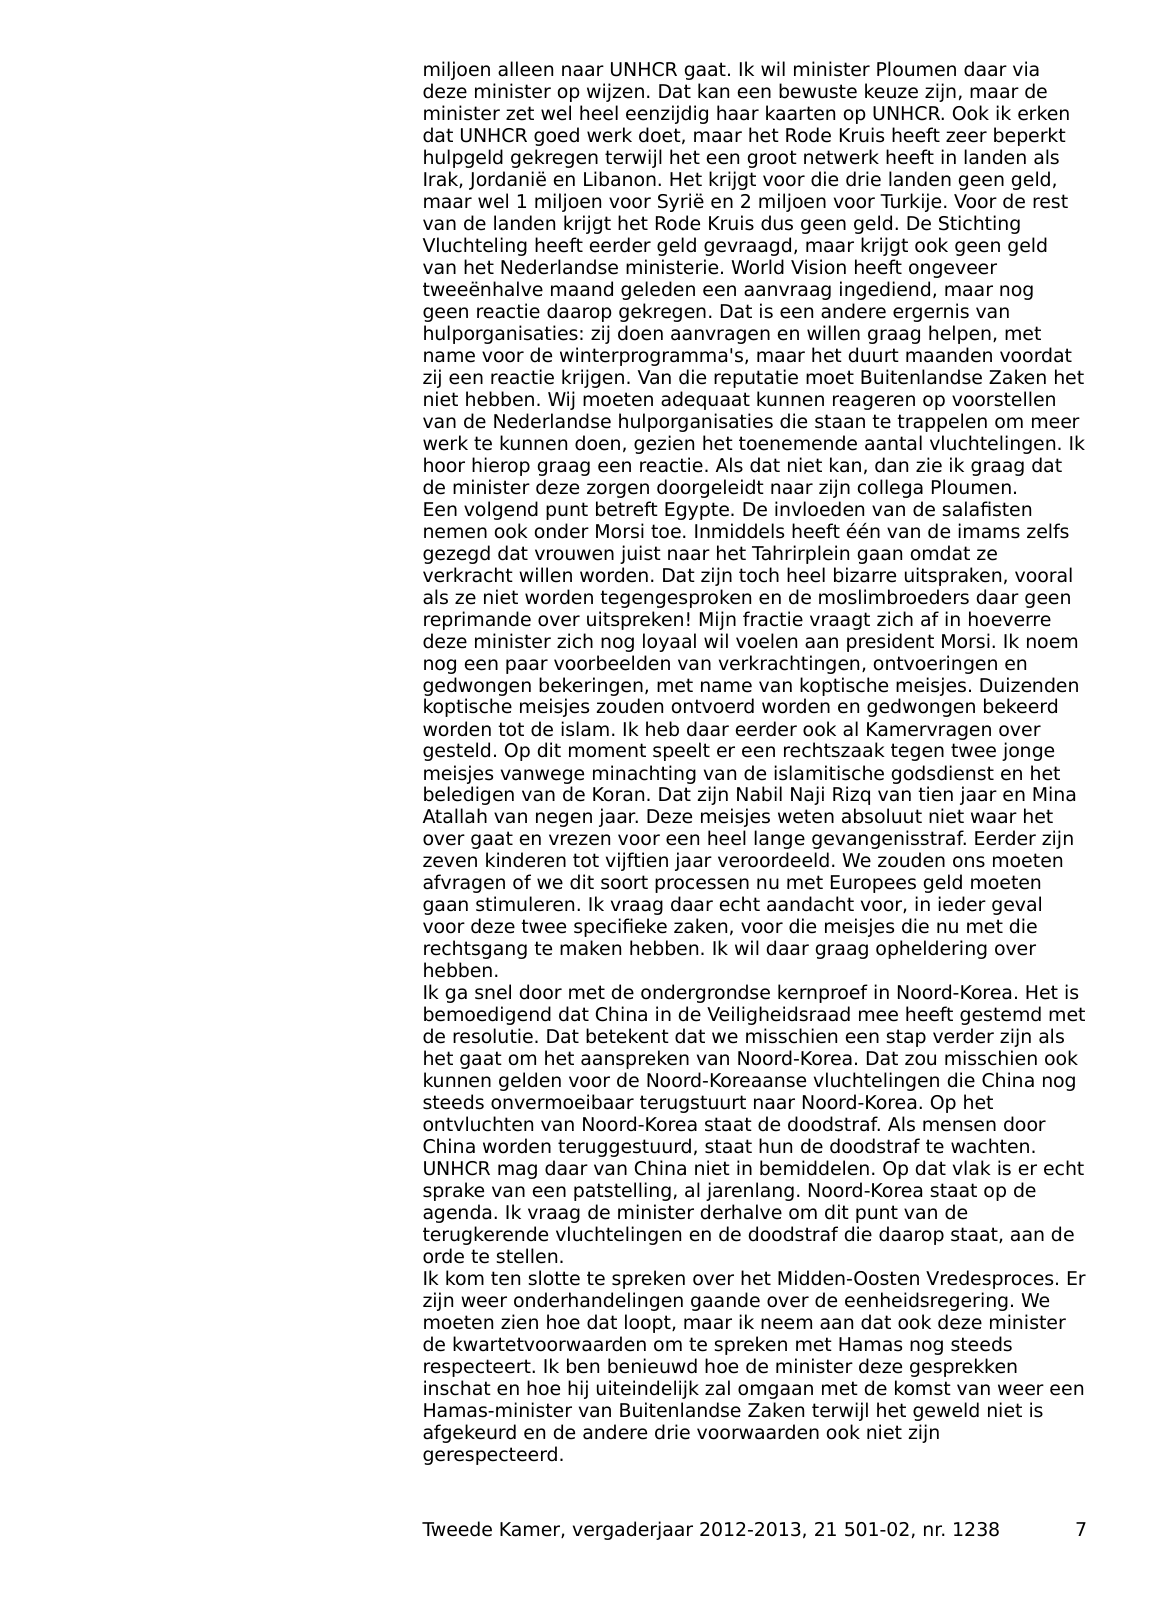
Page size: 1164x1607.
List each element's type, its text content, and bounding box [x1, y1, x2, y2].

text miljoen alleen naar UNHCR gaat. Ik wil minister Ploumen daar via deze minister op wijzen. Dat kan een bewuste keuze zijn, maar de minister zet wel heel eenzijdig haar kaarten op UNHCR. Ook ik erken dat UNHCR goed werk doet, maar het Rode Kruis heeft zeer beperkt hulpgeld gekregen terwijl het een groot netwerk heeft in landen als Irak, Jordanië en Libanon. Het krijgt voor die drie landen geen geld, maar wel 1 miljoen voor Syrië en 2 miljoen voor Turkije. Voor de rest van de landen krijgt het Rode Kruis dus geen geld. De Stichting Vluchteling heeft eerder geld gevraagd, maar krijgt ook geen geld van het Nederlandse ministerie. World Vision heeft ongeveer tweeënhalve maand geleden een aanvraag ingediend, maar nog geen reactie daarop gekregen. Dat is een andere ergernis van hulporganisaties: zij doen aanvragen en willen graag helpen, met name voor de winterprogramma's, maar het duurt maanden voordat zij een reactie krijgen. Van die reputatie moet Buitenlandse Zaken het niet hebben. Wij moeten adequaat kunnen reageren op voorstellen van de Nederlandse hulporganisaties die staan te trappelen om meer werk te kunnen doen, gezien het toenemende aantal vluchtelingen. Ik hoor hierop graag een reactie. Als dat niet kan, dan zie ik graag dat de minister deze zorgen doorgeleidt naar zijn collega Ploumen. [422, 59, 1087, 499]
text Ik ga snel door met de ondergrondse kernproef in Noord-Korea. Het is bemoedigend dat China in de Veiligheidsraad mee heeft gestemd met de resolutie. Dat betekent dat we misschien een stap verder zijn als het gaat om het aanspreken van Noord-Korea. Dat zou misschien ook kunnen gelden voor de Noord-Koreaanse vluchtelingen die China nog steeds onvermoeibaar terugstuurt naar Noord-Korea. Op het ontvluchten van Noord-Korea staat de doodstraf. Als mensen door China worden teruggestuurd, staat hun de doodstraf te wachten. UNHCR mag daar van China niet in bemiddelen. Op dat vlak is er echt sprake van een patstelling, al jarenlang. Noord-Korea staat op de agenda. Ik vraag de minister derhalve om dit punt van de terugkerende vluchtelingen en de doodstraf die daarop staat, aan de orde te stellen. [422, 982, 1087, 1268]
text Een volgend punt betreft Egypte. De invloeden van de salafisten nemen ook onder Morsi toe. Inmiddels heeft één van de imams zelfs gezegd dat vrouwen juist naar het Tahrirplein gaan omdat ze verkracht willen worden. Dat zijn toch heel bizarre uitspraken, vooral als ze niet worden tegengesproken en de moslimbroeders daar geen reprimande over uitspreken! Mijn fractie vraagt zich af in hoeverre deze minister zich nog loyaal wil voelen aan president Morsi. Ik noem nog een paar voorbeelden van verkrachtingen, ontvoeringen en gedwongen bekeringen, met name van koptische meisjes. Duizenden koptische meisjes zouden ontvoerd worden en gedwongen bekeerd worden tot de islam. Ik heb daar eerder ook al Kamervragen over gesteld. Op dit moment speelt er een rechtszaak tegen twee jonge meisjes vanwege minachting van de islamitische godsdienst en het beledigen van de Koran. Dat zijn Nabil Naji Rizq van tien jaar en Mina Atallah van negen jaar. Deze meisjes weten absoluut niet waar het over gaat en vrezen voor een heel lange gevangenisstraf. Eerder zijn zeven kinderen tot vijftien jaar veroordeeld. We zouden ons moeten afvragen of we dit soort processen nu met Europees geld moeten gaan stimuleren. Ik vraag daar echt aandacht voor, in ieder geval voor deze twee specifieke zaken, voor die meisjes die nu met die rechtsgang te maken hebben. Ik wil daar graag opheldering over hebben. [422, 499, 1087, 982]
text Ik kom ten slotte te spreken over het Midden-Oosten Vredesproces. Er zijn weer onderhandelingen gaande over de eenheidsregering. We moeten zien hoe dat loopt, maar ik neem aan dat ook deze minister de kwartetvoorwaarden om te spreken met Hamas nog steeds respecteert. Ik ben benieuwd hoe de minister deze gesprekken inschat en hoe hij uiteindelijk zal omgaan met de komst van weer een Hamas-minister van Buitenlandse Zaken terwijl het geweld niet is afgekeurd en de andere drie voorwaarden ook niet zijn gerespecteerd. [422, 1268, 1087, 1466]
